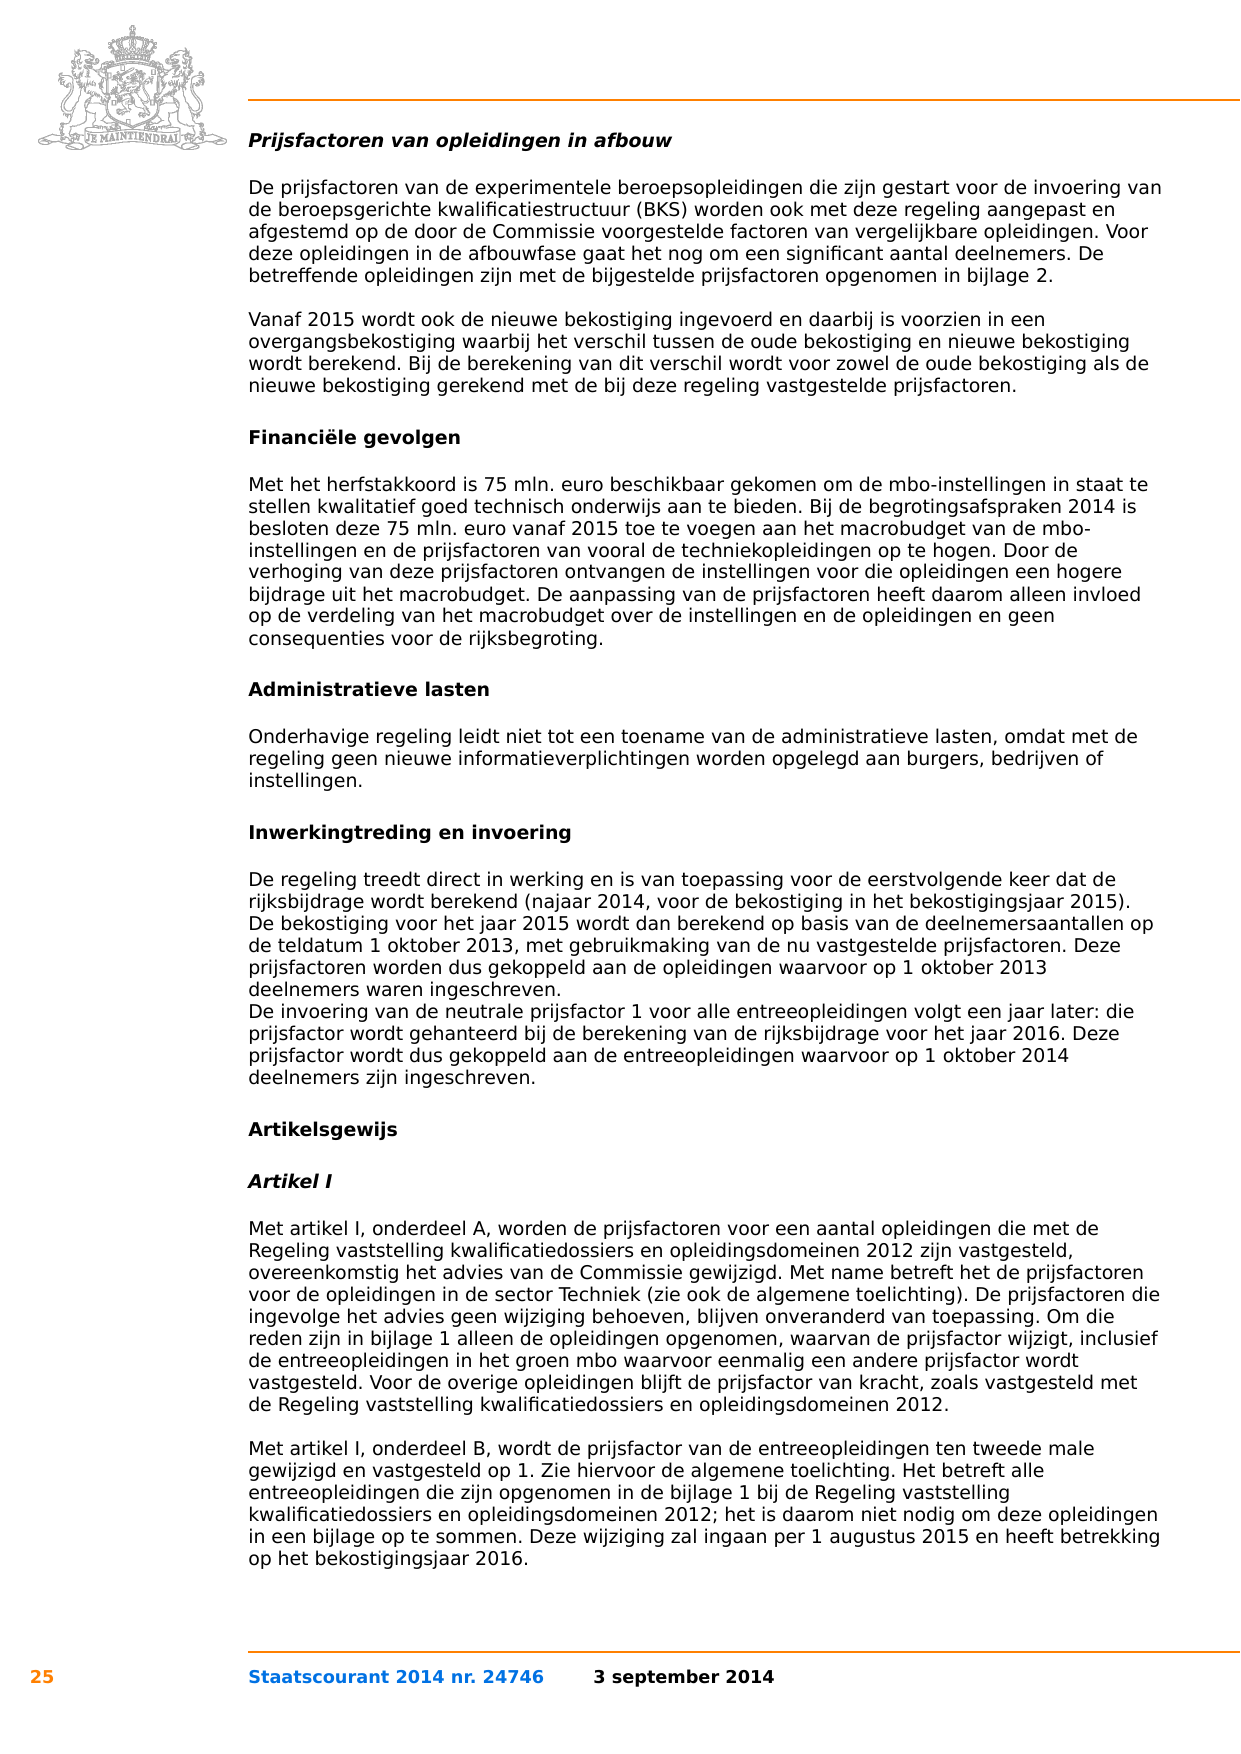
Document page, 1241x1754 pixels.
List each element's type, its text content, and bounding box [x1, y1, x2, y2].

subtitle Artikel I [248, 1171, 1163, 1193]
subtitle Artikelsgewijs [248, 1119, 1163, 1141]
text Vanaf 2015 wordt ook de nieuwe bekostiging ingevoerd en daarbij is voorzien in een overgangsbekostiging waarbij het verschil tussen de oude bekostiging en nieuwe bekostiging wordt berekend. Bij de berekening van dit verschil wordt voor zowel de oude bekostiging als de nieuwe bekostiging gerekend met de bij deze regeling vastgestelde prijsfactoren. [248, 309, 1163, 397]
subtitle Inwerkingtreding en invoering [248, 822, 1163, 844]
text De regeling treedt direct in werking en is van toepassing voor de eerstvolgende keer dat de rijksbijdrage wordt berekend (najaar 2014, voor de bekostiging in het bekostigingsjaar 2015). De bekostiging voor het jaar 2015 wordt dan berekend op basis van de deelnemersaantallen op de teldatum 1 oktober 2013, met gebruikmaking van de nu vastgestelde prijsfactoren. Deze prijsfactoren worden dus gekoppeld aan de opleidingen waarvoor op 1 oktober 2013 deelnemers waren ingeschreven. [248, 869, 1163, 1001]
subtitle Prijsfactoren van opleidingen in afbouw [248, 130, 1163, 152]
picture [38, 25, 227, 150]
text Met artikel I, onderdeel B, wordt de prijsfactor van de entreeopleidingen ten tweede male gewijzigd en vastgesteld op 1. Zie hiervoor de algemene toelichting. Het betreft alle entreeopleidingen die zijn opgenomen in de bijlage 1 bij de Regeling vaststelling kwalificatiedossiers en opleidingsdomeinen 2012; het is daarom niet nodig om deze opleidingen in een bijlage op te sommen. Deze wijziging zal ingaan per 1 augustus 2015 en heeft betrekking op het bekostigingsjaar 2016. [248, 1438, 1163, 1569]
text De invoering van de neutrale prijsfactor 1 voor alle entreeopleidingen volgt een jaar later: die prijsfactor wordt gehanteerd bij de berekening van de rijksbijdrage voor het jaar 2016. Deze prijsfactor wordt dus gekoppeld aan de entreeopleidingen waarvoor op 1 oktober 2014 deelnemers zijn ingeschreven. [248, 1001, 1163, 1089]
text Met het herfstakkoord is 75 mln. euro beschikbaar gekomen om de mbo-instellingen in staat te stellen kwalitatief goed technisch onderwijs aan te bieden. Bij de begrotingsafspraken 2014 is besloten deze 75 mln. euro vanaf 2015 toe te voegen aan het macrobudget van de mbo-instellingen en de prijsfactoren van vooral de techniekopleidingen op te hogen. Door de verhoging van deze prijsfactoren ontvangen de instellingen voor die opleidingen een hogere bijdrage uit het macrobudget. De aanpassing van de prijsfactoren heeft daarom alleen invloed op de verdeling van het macrobudget over de instellingen en de opleidingen en geen consequenties voor de rijksbegroting. [248, 473, 1163, 649]
text Onderhavige regeling leidt niet tot een toename van de administratieve lasten, omdat met de regeling geen nieuwe informatieverplichtingen worden opgelegd aan burgers, bedrijven of instellingen. [248, 726, 1163, 792]
text Met artikel I, onderdeel A, worden de prijsfactoren voor een aantal opleidingen die met de Regeling vaststelling kwalificatiedossiers en opleidingsdomeinen 2012 zijn vastgesteld, overeenkomstig het advies van de Commissie gewijzigd. Met name betreft het de prijsfactoren voor de opleidingen in de sector Techniek (zie ook de algemene toelichting). De prijsfactoren die ingevolge het advies geen wijziging behoeven, blijven onveranderd van toepassing. Om die reden zijn in bijlage 1 alleen de opleidingen opgenomen, waarvan de prijsfactor wijzigt, inclusief de entreeopleidingen in het groen mbo waarvoor eenmalig een andere prijsfactor wordt vastgesteld. Voor de overige opleidingen blijft de prijsfactor van kracht, zoals vastgesteld met de Regeling vaststelling kwalificatiedossiers en opleidingsdomeinen 2012. [248, 1218, 1163, 1416]
subtitle Financiële gevolgen [248, 427, 1163, 448]
subtitle Administratieve lasten [248, 679, 1163, 701]
text De prijsfactoren van de experimentele beroepsopleidingen die zijn gestart voor de invoering van de beroepsgerichte kwalificatiestructuur (BKS) worden ook met deze regeling aangepast en afgestemd op de door de Commissie voorgestelde factoren van vergelijkbare opleidingen. Voor deze opleidingen in de afbouwfase gaat het nog om een significant aantal deelnemers. De betreffende opleidingen zijn met de bijgestelde prijsfactoren opgenomen in bijlage 2. [248, 177, 1163, 287]
